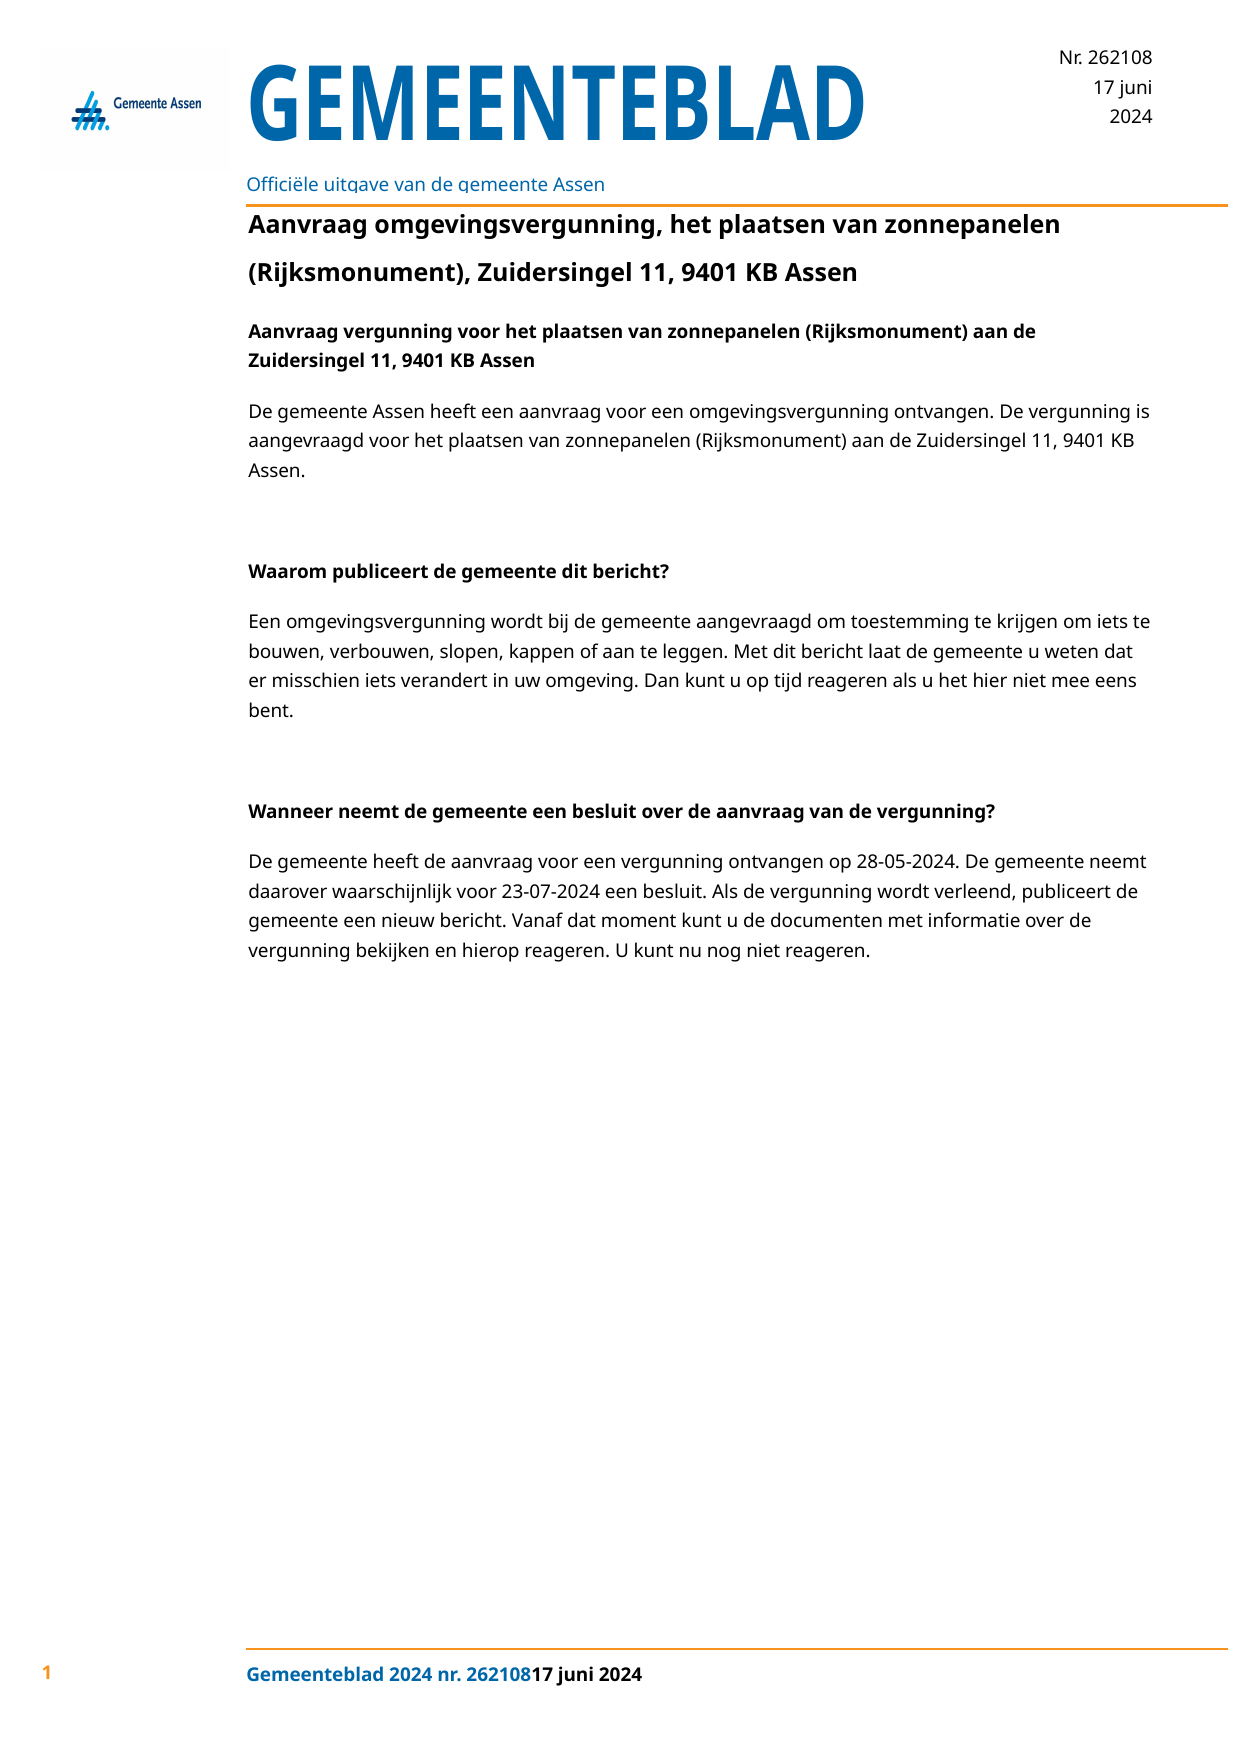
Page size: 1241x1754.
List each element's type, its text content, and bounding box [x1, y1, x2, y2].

text Waarom publiceert de gemeente dit bericht? [248, 558, 1152, 584]
text Wanneer neemt de gemeente een besluit over de aanvraag van de vergunning? [248, 798, 1152, 824]
text Aanvraag omgevingsvergunning, het plaatsen van zonnepanelen (Rijksmonument), Zuidersingel 11, 9401 KB Assen [248, 207, 1152, 288]
picture [41, 47, 231, 172]
text Aanvraag vergunning voor het plaatsen van zonnepanelen (Rijksmonument) aan de Zuidersingel 11, 9401 KB Assen [248, 318, 1152, 373]
text De gemeente Assen heeft een aanvraag voor een omgevingsvergunning ontvangen. De vergunning is aangevraagd voor het plaatsen van zonnepanelen (Rijksmonument) aan de Zuidersingel 11, 9401 KB Assen. [248, 398, 1152, 483]
text De gemeente heeft de aanvraag voor een vergunning ontvangen op 28-05-2024. De gemeente neemt daarover waarschijnlijk voor 23-07-2024 een besluit. Als de vergunning wordt verleend, publiceert de gemeente een nieuw bericht. Vanaf dat moment kunt u de documenten met informatie over de vergunning bekijken en hierop reageren. U kunt nu nog niet reageren. [248, 848, 1152, 963]
text Een omgevingsvergunning wordt bij de gemeente aangevraagd om toestemming te krijgen om iets te bouwen, verbouwen, slopen, kappen of aan te leggen. Met dit bericht laat de gemeente u weten dat er misschien iets verandert in uw omgeving. Dan kunt u op tijd reageren als u het hier niet mee eens bent. [248, 608, 1152, 723]
